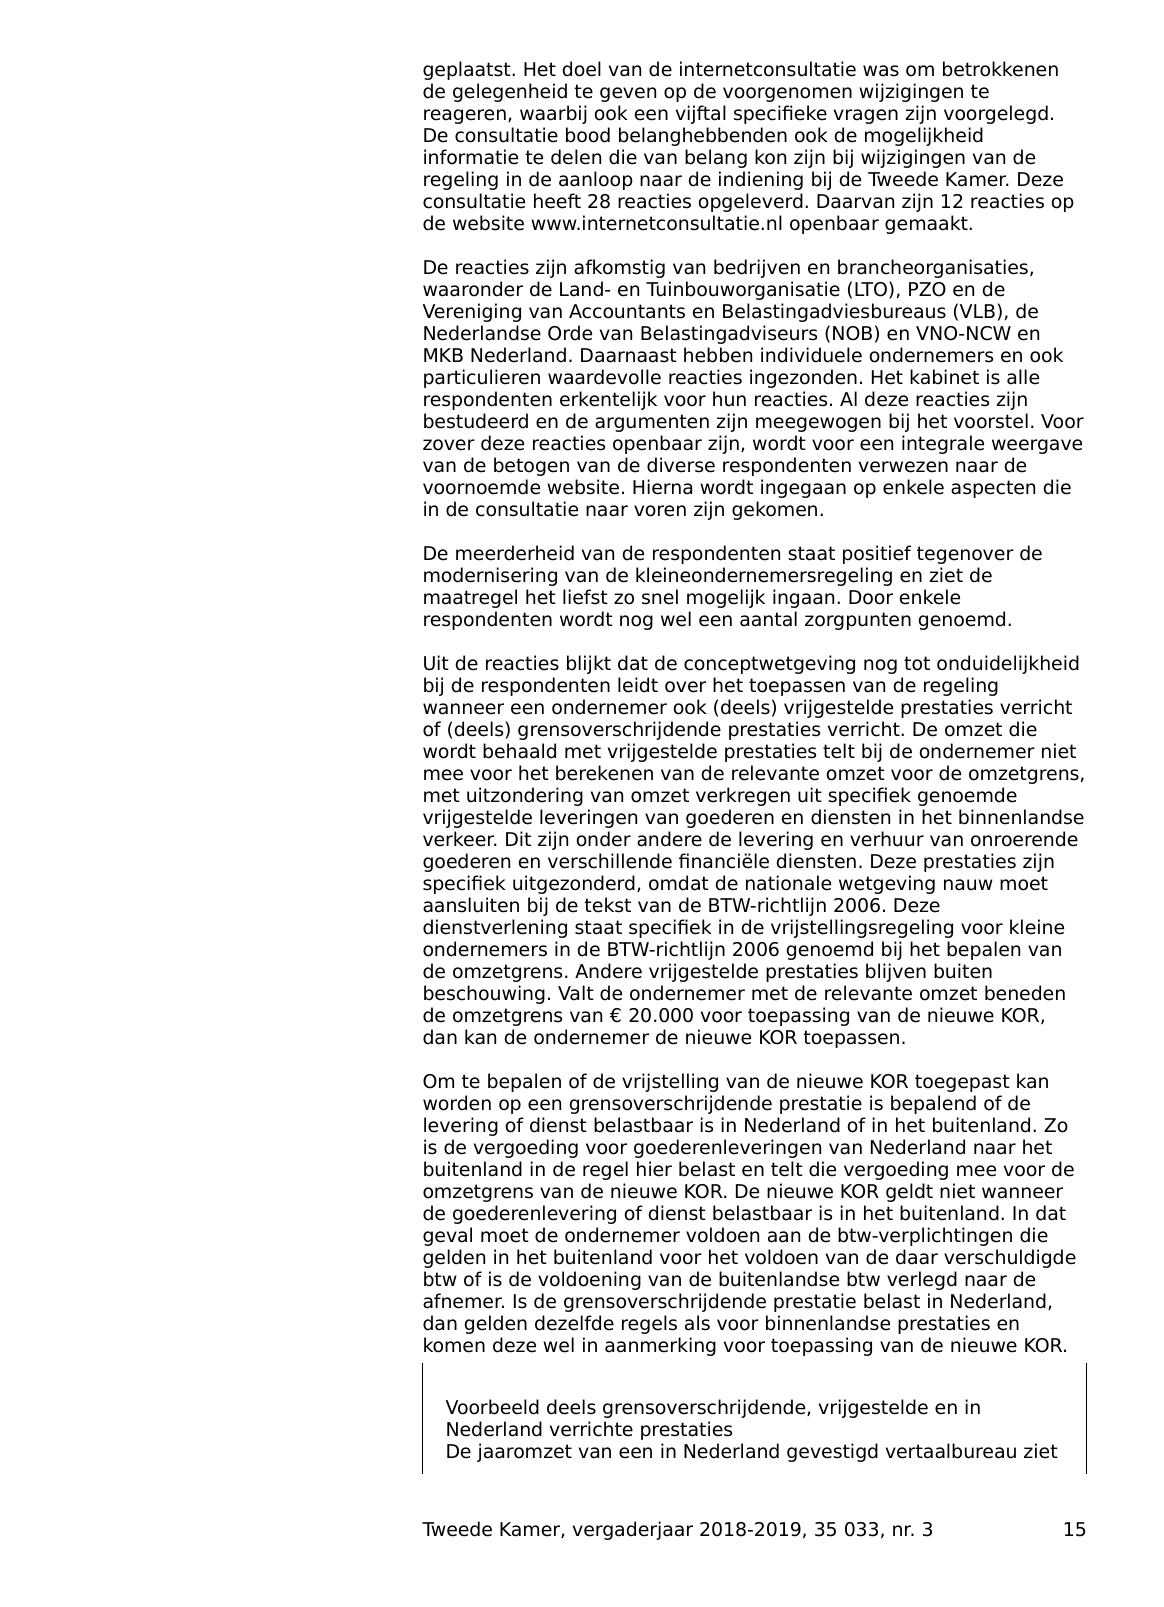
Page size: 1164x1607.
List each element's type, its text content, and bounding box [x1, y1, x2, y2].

text Uit de reacties blijkt dat de conceptwetgeving nog tot onduidelijkheid bij de respondenten leidt over het toepassen van de regeling wanneer een ondernemer ook (deels) vrijgestelde prestaties verricht of (deels) grensoverschrijdende prestaties verricht. De omzet die wordt behaald met vrijgestelde prestaties telt bij de ondernemer niet mee voor het berekenen van de relevante omzet voor de omzetgrens, met uitzondering van omzet verkregen uit specifiek genoemde vrijgestelde leveringen van goederen en diensten in het binnenlandse verkeer. Dit zijn onder andere de levering en verhuur van onroerende goederen en verschillende financiële diensten. Deze prestaties zijn specifiek uitgezonderd, omdat de nationale wetgeving nauw moet aansluiten bij de tekst van de BTW-richtlijn 2006. Deze dienstverlening staat specifiek in de vrijstellingsregeling voor kleine ondernemers in de BTW-richtlijn 2006 genoemd bij het bepalen van de omzetgrens. Andere vrijgestelde prestaties blijven buiten beschouwing. Valt de ondernemer met de relevante omzet beneden de omzetgrens van € 20.000 voor toepassing van de nieuwe KOR, dan kan de ondernemer de nieuwe KOR toepassen. [422, 653, 1087, 1049]
text De meerderheid van de respondenten staat positief tegenover de modernisering van de kleineondernemersregeling en ziet de maatregel het liefst zo snel mogelijk ingaan. Door enkele respondenten wordt nog wel een aantal zorgpunten genoemd. [422, 543, 1087, 631]
text De reacties zijn afkomstig van bedrijven en brancheorganisaties, waaronder de Land- en Tuinbouworganisatie (LTO), PZO en de Vereniging van Accountants en Belastingadviesbureaus (VLB), de Nederlandse Orde van Belastingadviseurs (NOB) en VNO-NCW en MKB Nederland. Daarnaast hebben individuele ondernemers en ook particulieren waardevolle reacties ingezonden. Het kabinet is alle respondenten erkentelijk voor hun reacties. Al deze reacties zijn bestudeerd en de argumenten zijn meegewogen bij het voorstel. Voor zover deze reacties openbaar zijn, wordt voor een integrale weergave van de betogen van de diverse respondenten verwezen naar de voornoemde website. Hierna wordt ingegaan op enkele aspecten die in de consultatie naar voren zijn gekomen. [422, 257, 1087, 521]
table_header Voorbeeld deels grensoverschrijdende, vrijgestelde en in Nederland verrichte prestaties De jaaromzet van een in Nederland gevestigd vertaalbureau ziet [423, 1363, 1086, 1474]
text geplaatst. Het doel van de internetconsultatie was om betrokkenen de gelegenheid te geven op de voorgenomen wijzigingen te reageren, waarbij ook een vijftal specifieke vragen zijn voorgelegd. De consultatie bood belanghebbenden ook de mogelijkheid informatie te delen die van belang kon zijn bij wijzigingen van de regeling in de aanloop naar de indiening bij de Tweede Kamer. Deze consultatie heeft 28 reacties opgeleverd. Daarvan zijn 12 reacties op de website www.internetconsultatie.nl openbaar gemaakt. [422, 59, 1087, 235]
text Om te bepalen of de vrijstelling van de nieuwe KOR toegepast kan worden op een grensoverschrijdende prestatie is bepalend of de levering of dienst belastbaar is in Nederland of in het buitenland. Zo is de vergoeding voor goederenleveringen van Nederland naar het buitenland in de regel hier belast en telt die vergoeding mee voor de omzetgrens van de nieuwe KOR. De nieuwe KOR geldt niet wanneer de goederenlevering of dienst belastbaar is in het buitenland. In dat geval moet de ondernemer voldoen aan de btw-verplichtingen die gelden in het buitenland voor het voldoen van de daar verschuldigde btw of is de voldoening van de buitenlandse btw verlegd naar de afnemer. Is de grensoverschrijdende prestatie belast in Nederland, dan gelden dezelfde regels als voor binnenlandse prestaties en komen deze wel in aanmerking voor toepassing van de nieuwe KOR. [422, 1071, 1087, 1357]
